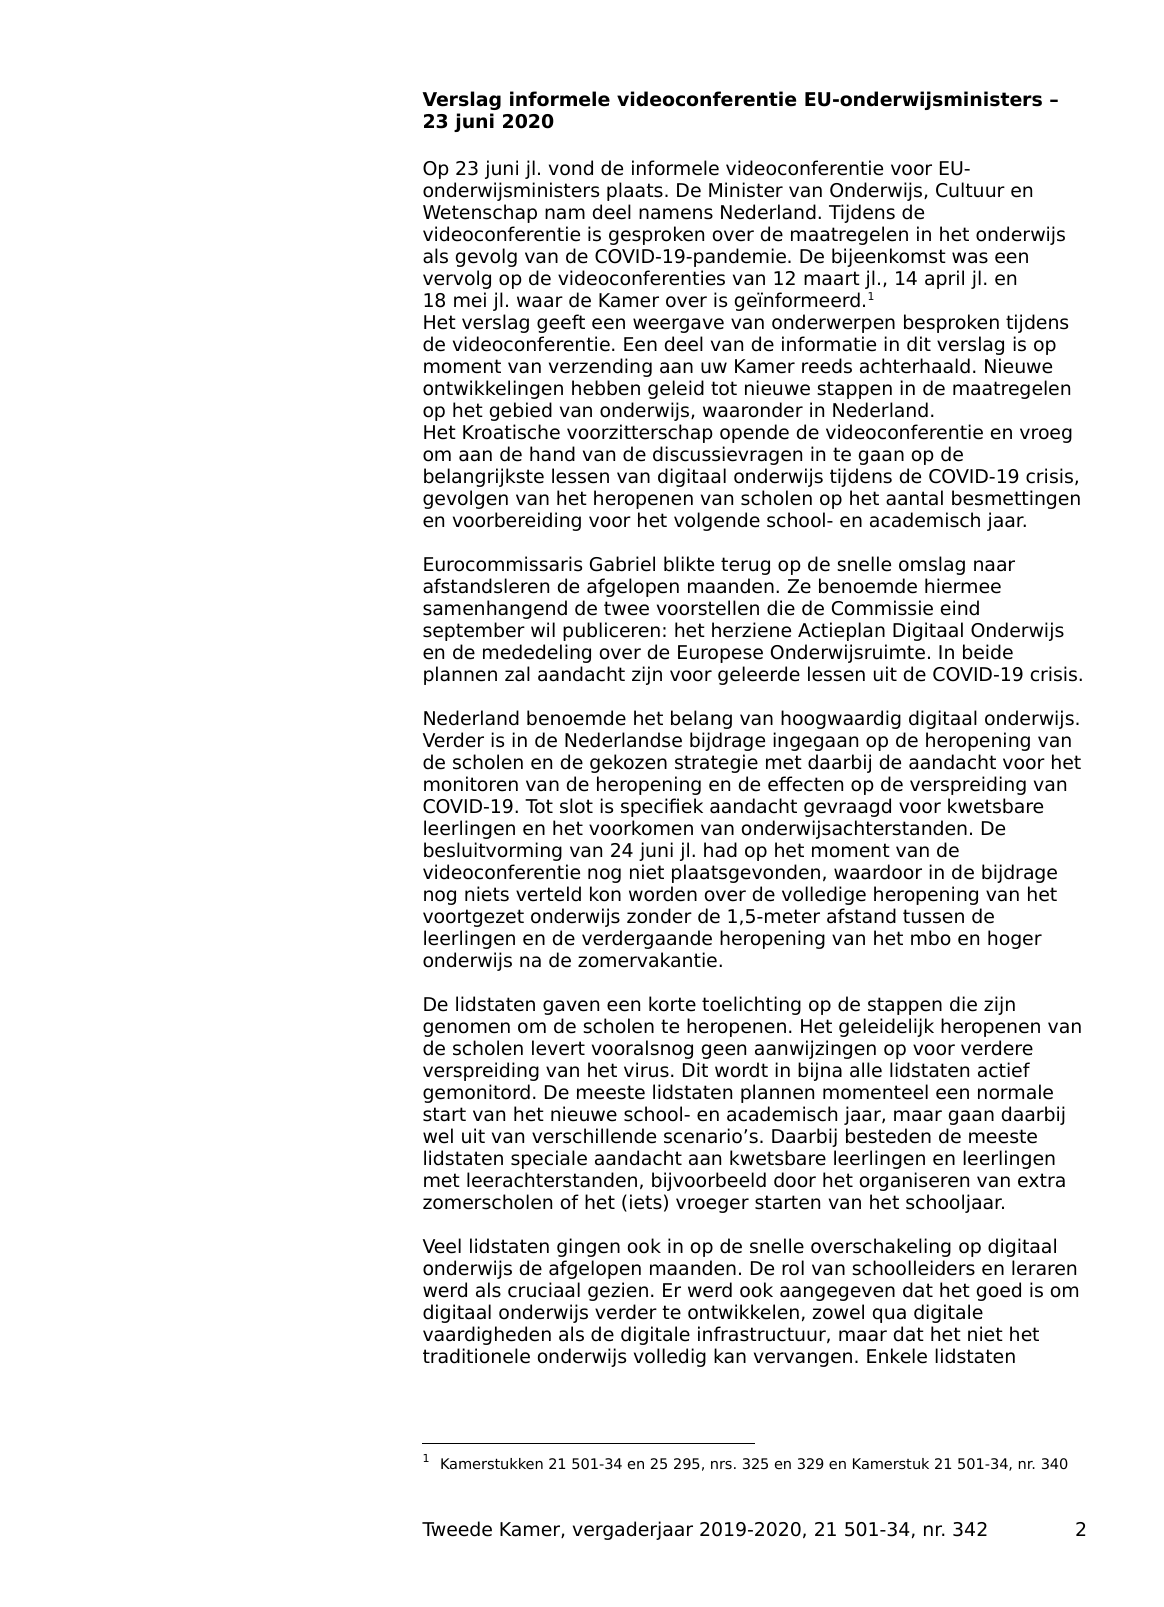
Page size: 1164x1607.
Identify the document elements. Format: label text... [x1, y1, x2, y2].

text Het Kroatische voorzitterschap opende de videoconferentie en vroeg om aan de hand van de discussievragen in te gaan op de belangrijkste lessen van digitaal onderwijs tijdens de COVID-19 crisis, gevolgen van het heropenen van scholen op het aantal besmettingen en voorbereiding voor het volgende school- en academisch jaar. [422, 422, 1087, 532]
text Op 23 juni jl. vond de informele videoconferentie voor EU-onderwijsministers plaats. De Minister van Onderwijs, Cultuur en Wetenschap nam deel namens Nederland. Tijdens de videoconferentie is gesproken over de maatregelen in het onderwijs als gevolg van de COVID-19-pandemie. De bijeenkomst was een vervolg op de videoconferenties van 12 maart jl., 14 april jl. en 18 mei jl. waar de Kamer over is geïnformeerd. [422, 158, 1087, 312]
text Het verslag geeft een weergave van onderwerpen besproken tijdens de videoconferentie. Een deel van de informatie in dit verslag is op moment van verzending aan uw Kamer reeds achterhaald. Nieuwe ontwikkelingen hebben geleid tot nieuwe stappen in de maatregelen op het gebied van onderwijs, waaronder in Nederland. [422, 312, 1087, 422]
text Nederland benoemde het belang van hoogwaardig digitaal onderwijs. Verder is in de Nederlandse bijdrage ingegaan op de heropening van de scholen en de gekozen strategie met daarbij de aandacht voor het monitoren van de heropening en de effecten op de verspreiding van COVID-19. Tot slot is specifiek aandacht gevraagd voor kwetsbare leerlingen en het voorkomen van onderwijsachterstanden. De besluitvorming van 24 juni jl. had op het moment van de videoconferentie nog niet plaatsgevonden, waardoor in de bijdrage nog niets verteld kon worden over de volledige heropening van het voortgezet onderwijs zonder de 1,5-meter afstand tussen de leerlingen en de verdergaande heropening van het mbo en hoger onderwijs na de zomervakantie. [422, 708, 1087, 972]
text De lidstaten gaven een korte toelichting op de stappen die zijn genomen om de scholen te heropenen. Het geleidelijk heropenen van de scholen levert vooralsnog geen aanwijzingen op voor verdere verspreiding van het virus. Dit wordt in bijna alle lidstaten actief gemonitord. De meeste lidstaten plannen momenteel een normale start van het nieuwe school- en academisch jaar, maar gaan daarbij wel uit van verschillende scenario’s. Daarbij besteden de meeste lidstaten speciale aandacht aan kwetsbare leerlingen en leerlingen met leerachterstanden, bijvoorbeeld door het organiseren van extra zomerscholen of het (iets) vroeger starten van het schooljaar. [422, 994, 1087, 1214]
text Veel lidstaten gingen ook in op de snelle overschakeling op digitaal onderwijs de afgelopen maanden. De rol van schoolleiders en leraren werd als cruciaal gezien. Er werd ook aangegeven dat het goed is om digitaal onderwijs verder te ontwikkelen, zowel qua digitale vaardigheden als de digitale infrastructuur, maar dat het niet het traditionele onderwijs volledig kan vervangen. Enkele lidstaten [422, 1236, 1087, 1368]
subtitle Verslag informele videoconferentie EU-onderwijsministers – 23 juni 2020 [422, 89, 1087, 133]
text Eurocommissaris Gabriel blikte terug op de snelle omslag naar afstandsleren de afgelopen maanden. Ze benoemde hiermee samenhangend de twee voorstellen die de Commissie eind september wil publiceren: het herziene Actieplan Digitaal Onderwijs en de mededeling over de Europese Onderwijsruimte. In beide plannen zal aandacht zijn voor geleerde lessen uit de COVID-19 crisis. [422, 554, 1087, 686]
text Kamerstukken 21 501-34 en 25 295, nrs. 325 en 329 en Kamerstuk 21 501-34, nr. 340 [422, 1452, 1087, 1474]
